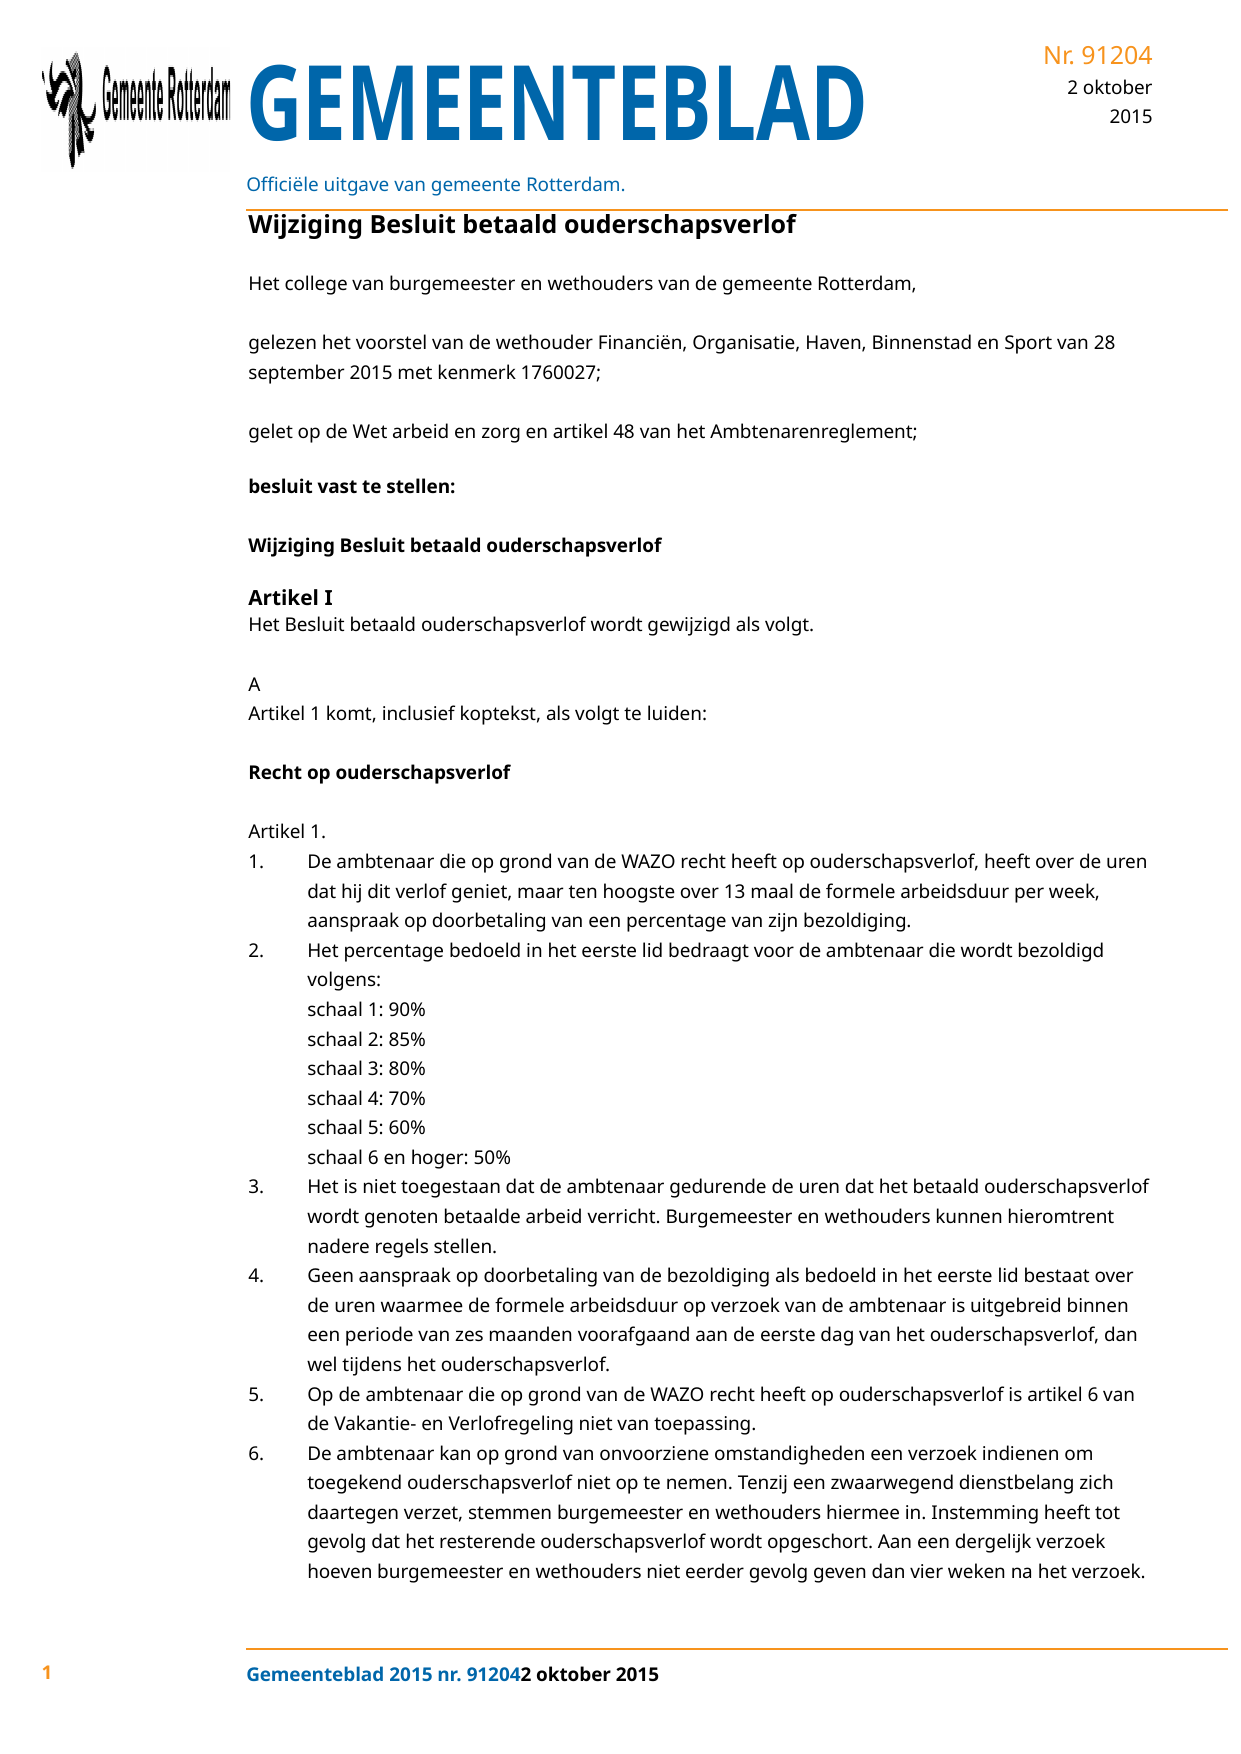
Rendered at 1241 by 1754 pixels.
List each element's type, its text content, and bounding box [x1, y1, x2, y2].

text Wijziging Besluit betaald ouderschapsverlof [248, 211, 1152, 241]
list De ambtenaar kan op grond van onvoorziene omstandigheden een verzoek indienen om toegekend ouderschapsverlof niet op te nemen. Tenzij een zwaarwegend dienstbelang zich daartegen verzet, stemmen burgemeester en wethouders hiermee in. Instemming heeft tot gevolg dat het resterende ouderschapsverlof wordt opgeschort. Aan een dergelijk verzoek hoeven burgemeester en wethouders niet eerder gevolg geven dan vier weken na het verzoek. [248, 1440, 1152, 1584]
list schaal 1: 90% [248, 996, 1152, 1022]
list Op de ambtenaar die op grond van de WAZO recht heeft op ouderschapsverlof is artikel 6 van de Vakantie- en Verlofregeling niet van toepassing. [248, 1381, 1152, 1436]
list schaal 3: 80% [248, 1055, 1152, 1081]
list De ambtenaar die op grond van de WAZO recht heeft op ouderschapsverlof, heeft over de uren dat hij dit verlof geniet, maar ten hoogste over 13 maal de formele arbeidsduur per week, aanspraak op doorbetaling van een percentage van zijn bezoldiging. [248, 848, 1152, 933]
text A [248, 671, 1152, 696]
text besluit vast te stellen: [248, 473, 1152, 499]
text Het Besluit betaald ouderschapsverlof wordt gewijzigd als volgt. [248, 612, 1152, 637]
text gelezen het voorstel van de wethouder Financiën, Organisatie, Haven, Binnenstad en Sport van 28 september 2015 met kenmerk 1760027; [248, 329, 1152, 385]
list schaal 5: 60% [248, 1114, 1152, 1140]
text Artikel I [248, 583, 1152, 612]
picture [41, 47, 231, 172]
text Wijziging Besluit betaald ouderschapsverlof [248, 533, 1152, 558]
list Het is niet toegestaan dat de ambtenaar gedurende de uren dat het betaald ouderschapsverlof wordt genoten betaalde arbeid verricht. Burgemeester en wethouders kunnen hieromtrent nadere regels stellen. [248, 1174, 1152, 1258]
text Artikel 1 komt, inclusief koptekst, als volgt te luiden: [248, 700, 1152, 726]
list schaal 4: 70% [248, 1085, 1152, 1111]
text Recht op ouderschapsverlof [248, 759, 1152, 785]
text gelet op de Wet arbeid en zorg en artikel 48 van het Ambtenarenreglement; [248, 418, 1152, 444]
text Artikel 1. [248, 819, 1152, 844]
list schaal 2: 85% [248, 1026, 1152, 1051]
list schaal 6 en hoger: 50% [248, 1144, 1152, 1170]
list Het percentage bedoeld in het eerste lid bedraagt voor de ambtenaar die wordt bezoldigd volgens: [248, 937, 1152, 992]
list Geen aanspraak op doorbetaling van de bezoldiging als bedoeld in het eerste lid bestaat over de uren waarmee de formele arbeidsduur op verzoek van de ambtenaar is uitgebreid binnen een periode van zes maanden voorafgaand aan de eerste dag van het ouderschapsverlof, dan wel tijdens het ouderschapsverlof. [248, 1262, 1152, 1377]
text Het college van burgemeester en wethouders van de gemeente Rotterdam, [248, 270, 1152, 296]
